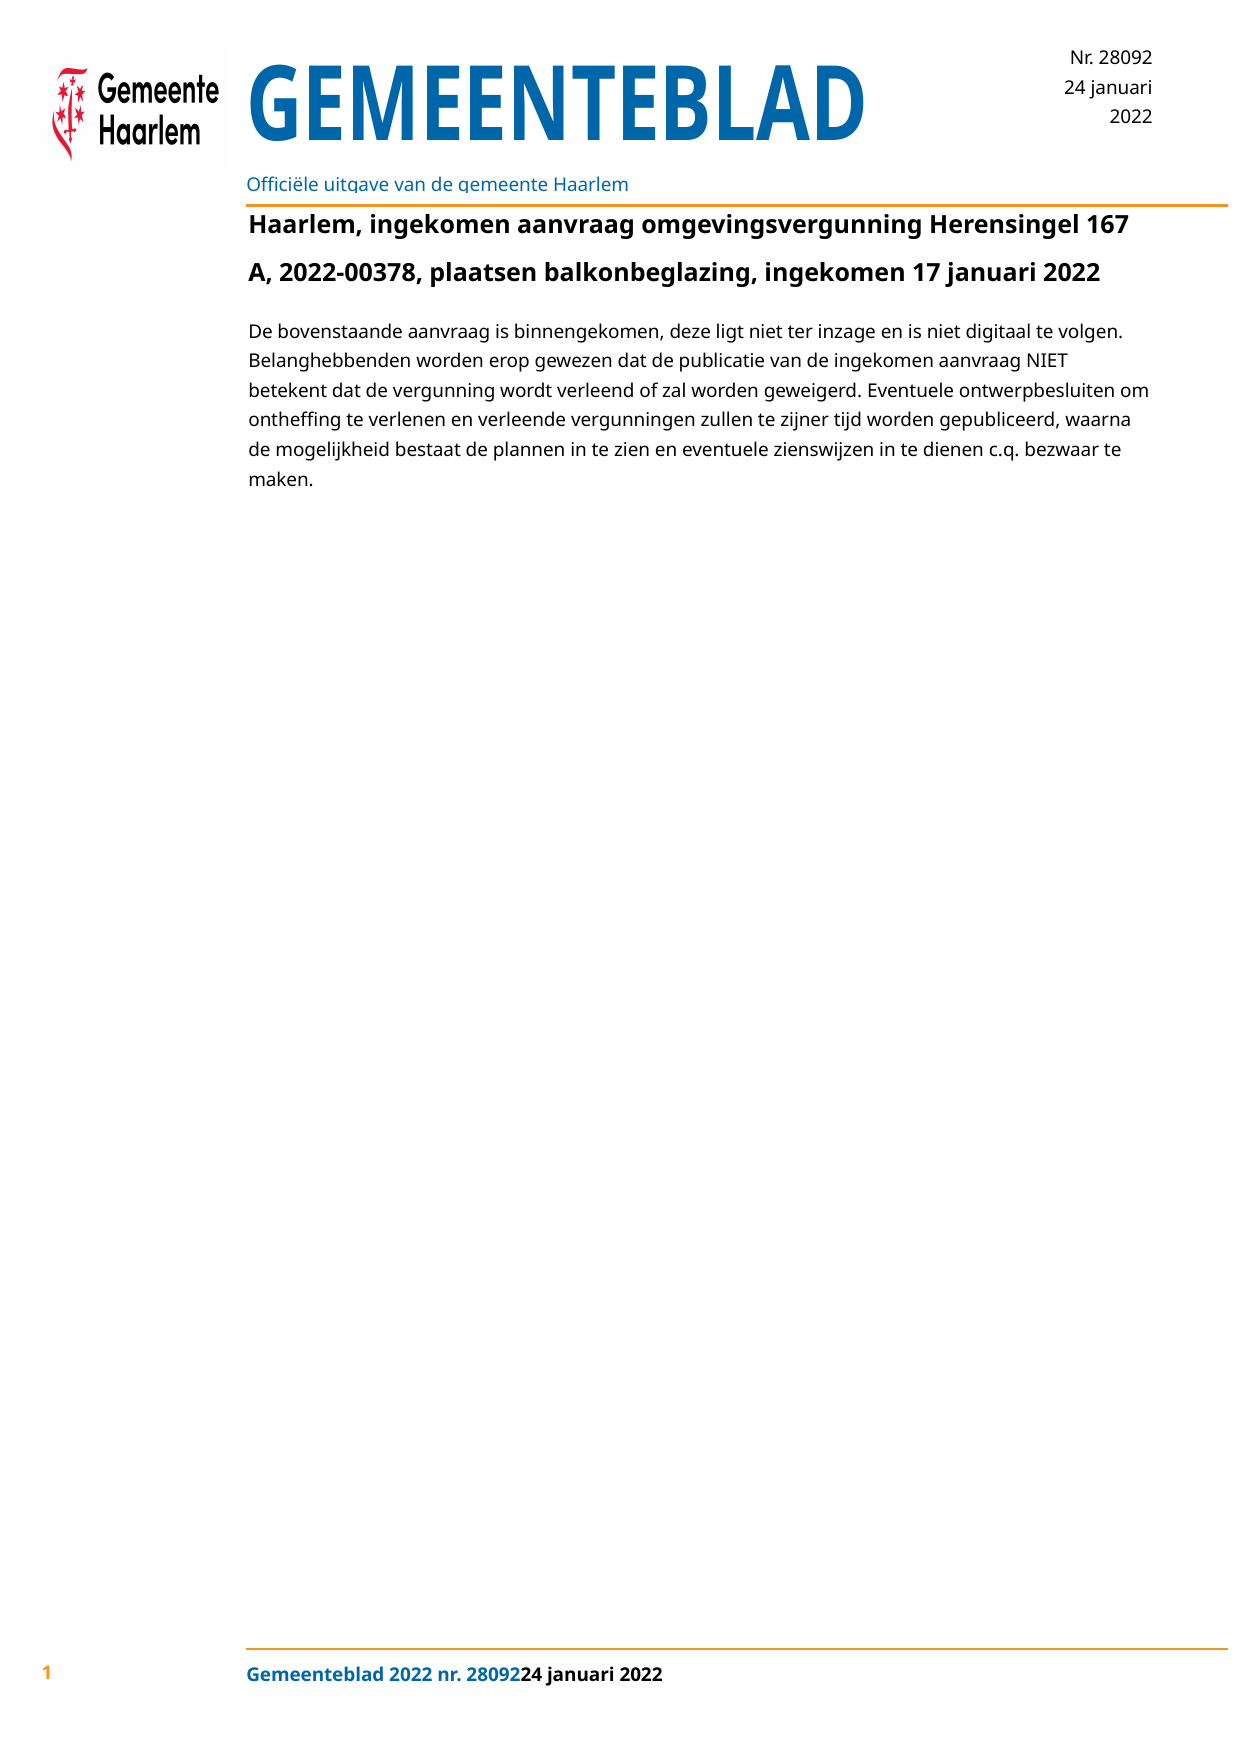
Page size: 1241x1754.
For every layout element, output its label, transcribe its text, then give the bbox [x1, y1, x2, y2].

picture [41, 47, 231, 172]
text Haarlem, ingekomen aanvraag omgevingsvergunning Herensingel 167 A, 2022-00378, plaatsen balkonbeglazing, ingekomen 17 januari 2022 [248, 207, 1152, 288]
text De bovenstaande aanvraag is binnengekomen, deze ligt niet ter inzage en is niet digitaal te volgen. Belanghebbenden worden erop gewezen dat de publicatie van de ingekomen aanvraag NIET betekent dat de vergunning wordt verleend of zal worden geweigerd. Eventuele ontwerpbesluiten om ontheffing te verlenen en verleende vergunningen zullen te zijner tijd worden gepubliceerd, waarna de mogelijkheid bestaat de plannen in te zien en eventuele zienswijzen in te dienen c.q. bezwaar te maken. [248, 318, 1152, 492]
